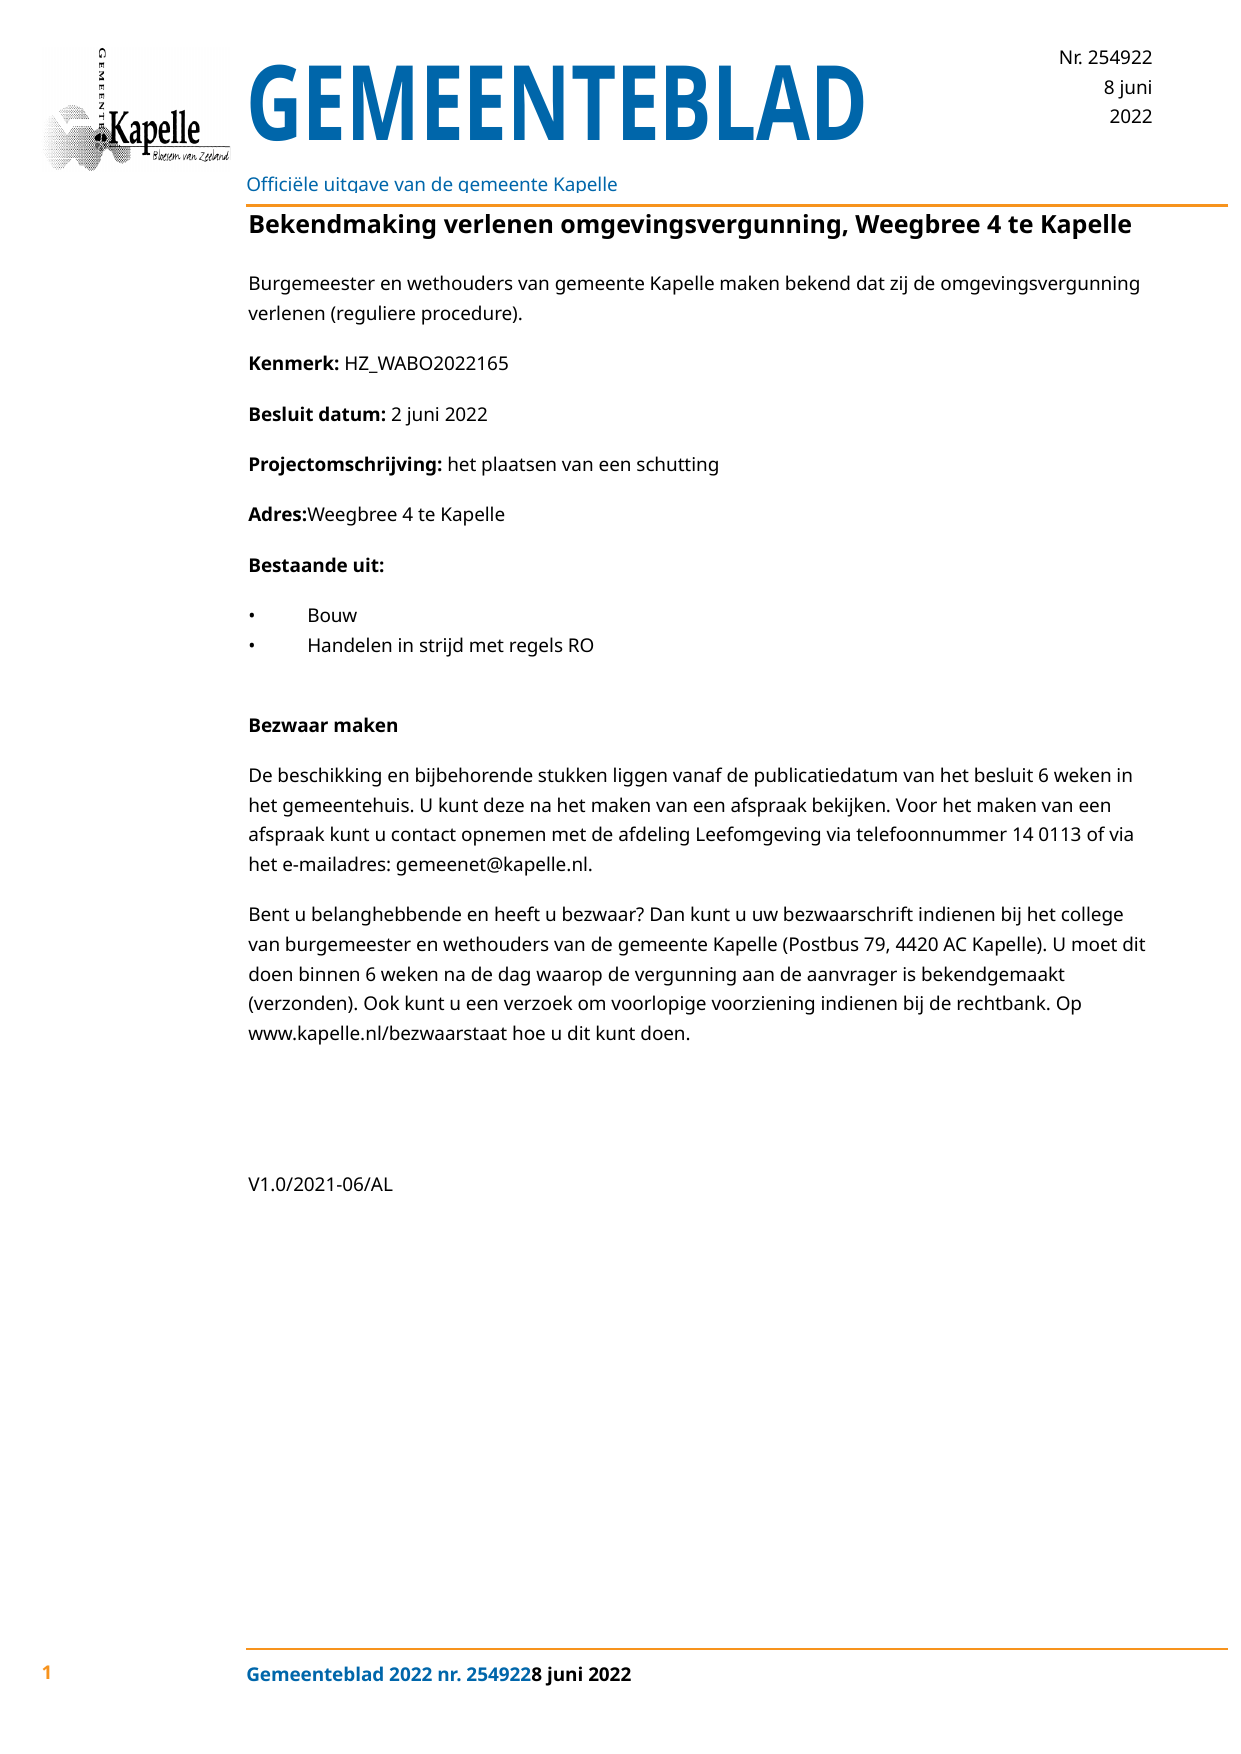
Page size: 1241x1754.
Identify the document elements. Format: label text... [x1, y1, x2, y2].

text Bezwaar maken [248, 712, 1152, 738]
picture [41, 47, 231, 172]
text Kenmerk: HZ_WABO2022165 [248, 350, 1152, 376]
text Besluit datum: 2 juni 2022 [248, 401, 1152, 426]
text Adres:Weegbree 4 te Kapelle [248, 502, 1152, 527]
text V1.0/2021-06/AL [248, 1171, 1152, 1197]
text Burgemeester en wethouders van gemeente Kapelle maken bekend dat zij de omgevingsvergunning verlenen (reguliere procedure). [248, 270, 1152, 326]
text Bent u belanghebbende en heeft u bezwaar? Dan kunt u uw bezwaarschrift indienen bij het college van burgemeester en wethouders van de gemeente Kapelle (Postbus 79, 4420 AC Kapelle). U moet dit doen binnen 6 weken na de dag waarop de vergunning aan de aanvrager is bekendgemaakt (verzonden). Ook kunt u een verzoek om voorlopige voorziening indienen bij de rechtbank. Op www.kapelle.nl/bezwaarstaat hoe u dit kunt doen. [248, 902, 1152, 1046]
list Bouw [248, 602, 1152, 628]
text Bekendmaking verlenen omgevingsvergunning, Weegbree 4 te Kapelle [248, 207, 1152, 241]
text De beschikking en bijbehorende stukken liggen vanaf de publicatiedatum van het besluit 6 weken in het gemeentehuis. U kunt deze na het maken van een afspraak bekijken. Voor het maken van een afspraak kunt u contact opnemen met de afdeling Leefomgeving via telefoonnummer 14 0113 of via het e-mailadres: gemeenet@kapelle.nl. [248, 762, 1152, 877]
text Bestaande uit: [248, 552, 1152, 578]
list Handelen in strijd met regels RO [248, 632, 1152, 658]
text Projectomschrijving: het plaatsen van een schutting [248, 451, 1152, 477]
